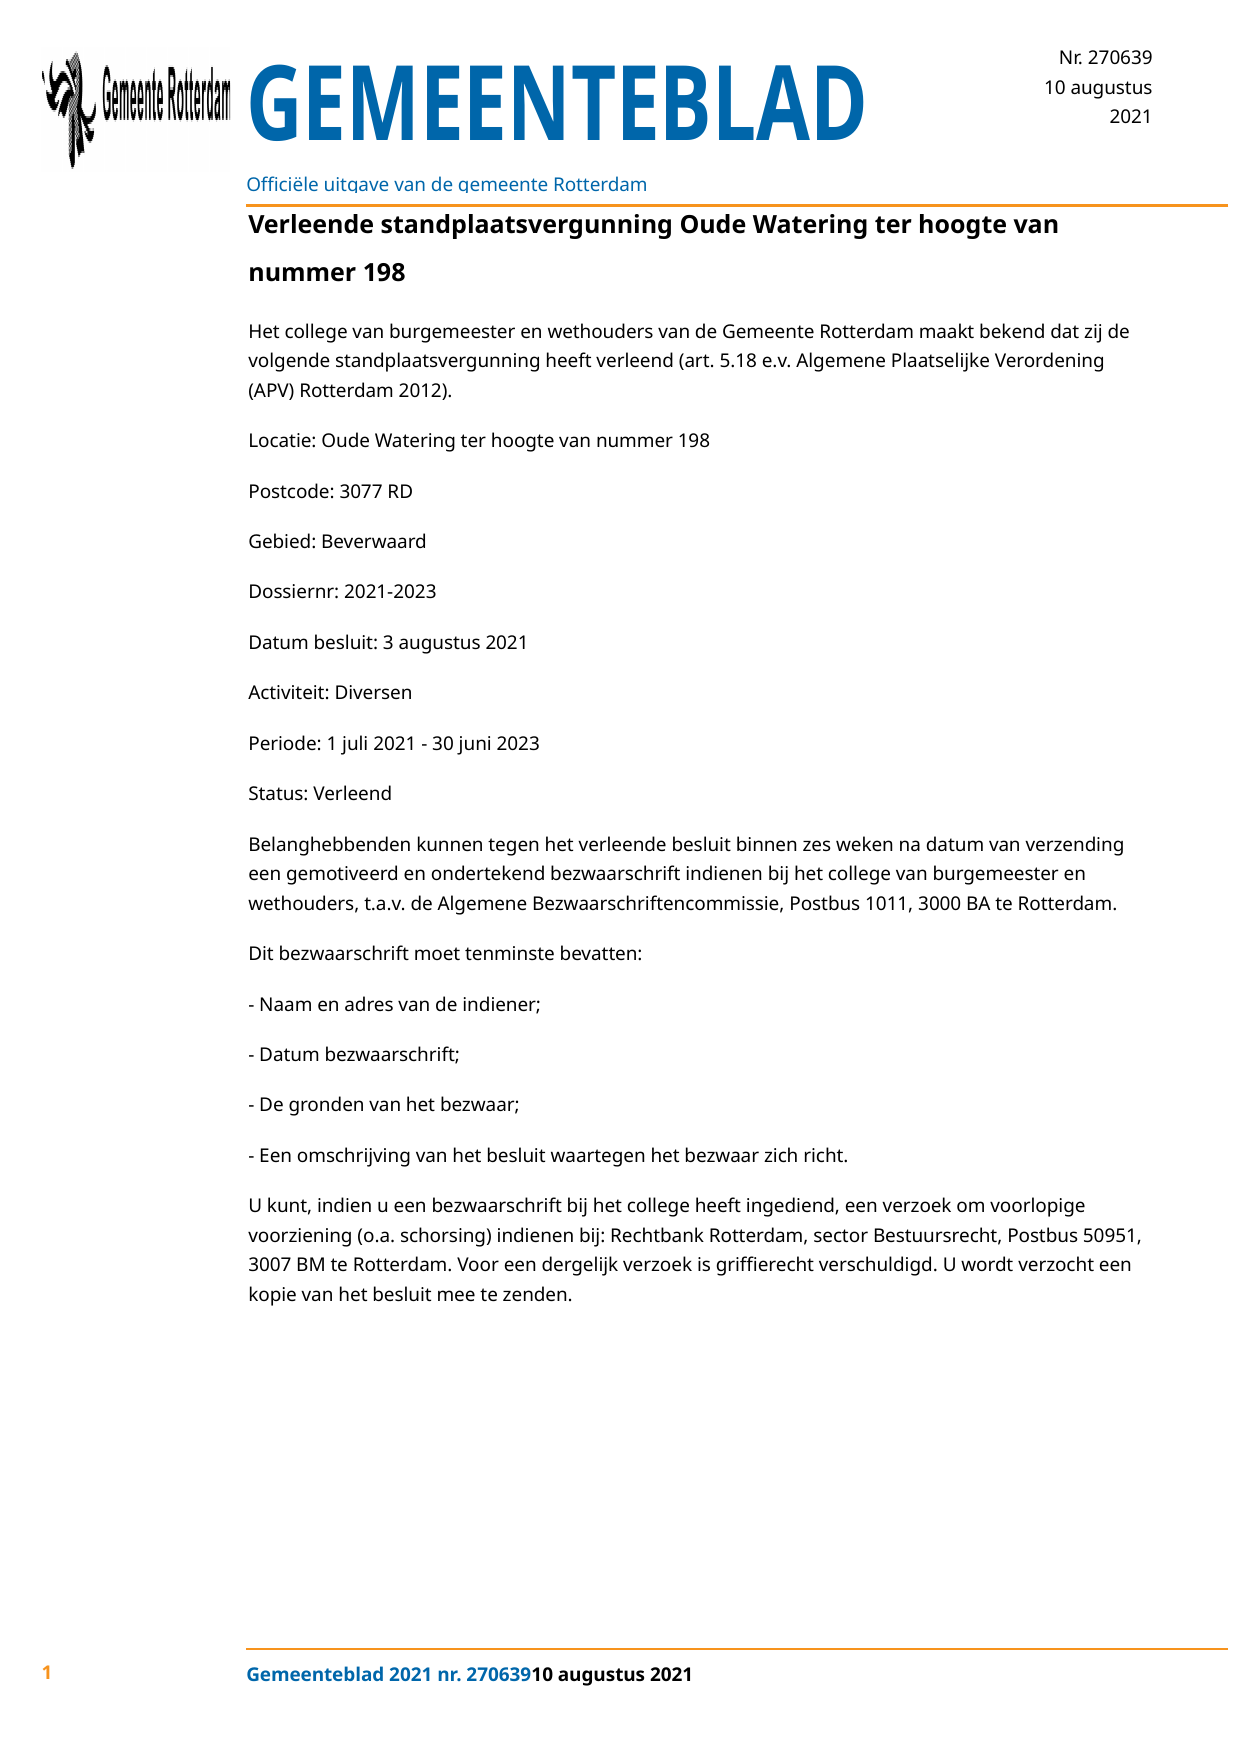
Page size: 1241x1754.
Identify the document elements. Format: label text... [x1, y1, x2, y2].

text - Een omschrijving van het besluit waartegen het bezwaar zich richt. [248, 1142, 1152, 1168]
text Status: Verleend [248, 780, 1152, 806]
text Postcode: 3077 RD [248, 478, 1152, 504]
text Periode: 1 juli 2021 - 30 juni 2023 [248, 730, 1152, 756]
text - Naam en adres van de indiener; [248, 991, 1152, 1017]
text Locatie: Oude Watering ter hoogte van nummer 198 [248, 427, 1152, 453]
text - Datum bezwaarschrift; [248, 1041, 1152, 1067]
text Activiteit: Diversen [248, 679, 1152, 705]
text Verleende standplaatsvergunning Oude Watering ter hoogte van nummer 198 [248, 207, 1152, 288]
text Datum besluit: 3 augustus 2021 [248, 629, 1152, 655]
picture [41, 47, 231, 172]
text Belanghebbenden kunnen tegen het verleende besluit binnen zes weken na datum van verzending een gemotiveerd en ondertekend bezwaarschrift indienen bij het college van burgemeester en wethouders, t.a.v. de Algemene Bezwaarschriftencommissie, Postbus 1011, 3000 BA te Rotterdam. [248, 831, 1152, 916]
text U kunt, indien u een bezwaarschrift bij het college heeft ingediend, een verzoek om voorlopige voorziening (o.a. schorsing) indienen bij: Rechtbank Rotterdam, sector Bestuursrecht, Postbus 50951, 3007 BM te Rotterdam. Voor een dergelijk verzoek is griffierecht verschuldigd. U wordt verzocht een kopie van het besluit mee te zenden. [248, 1192, 1152, 1307]
text Dit bezwaarschrift moet tenminste bevatten: [248, 940, 1152, 966]
text Dossiernr: 2021-2023 [248, 579, 1152, 604]
text Gebied: Beverwaard [248, 528, 1152, 554]
text - De gronden van het bezwaar; [248, 1092, 1152, 1117]
text Het college van burgemeester en wethouders van de Gemeente Rotterdam maakt bekend dat zij de volgende standplaatsvergunning heeft verleend (art. 5.18 e.v. Algemene Plaatselijke Verordening (APV) Rotterdam 2012). [248, 318, 1152, 403]
